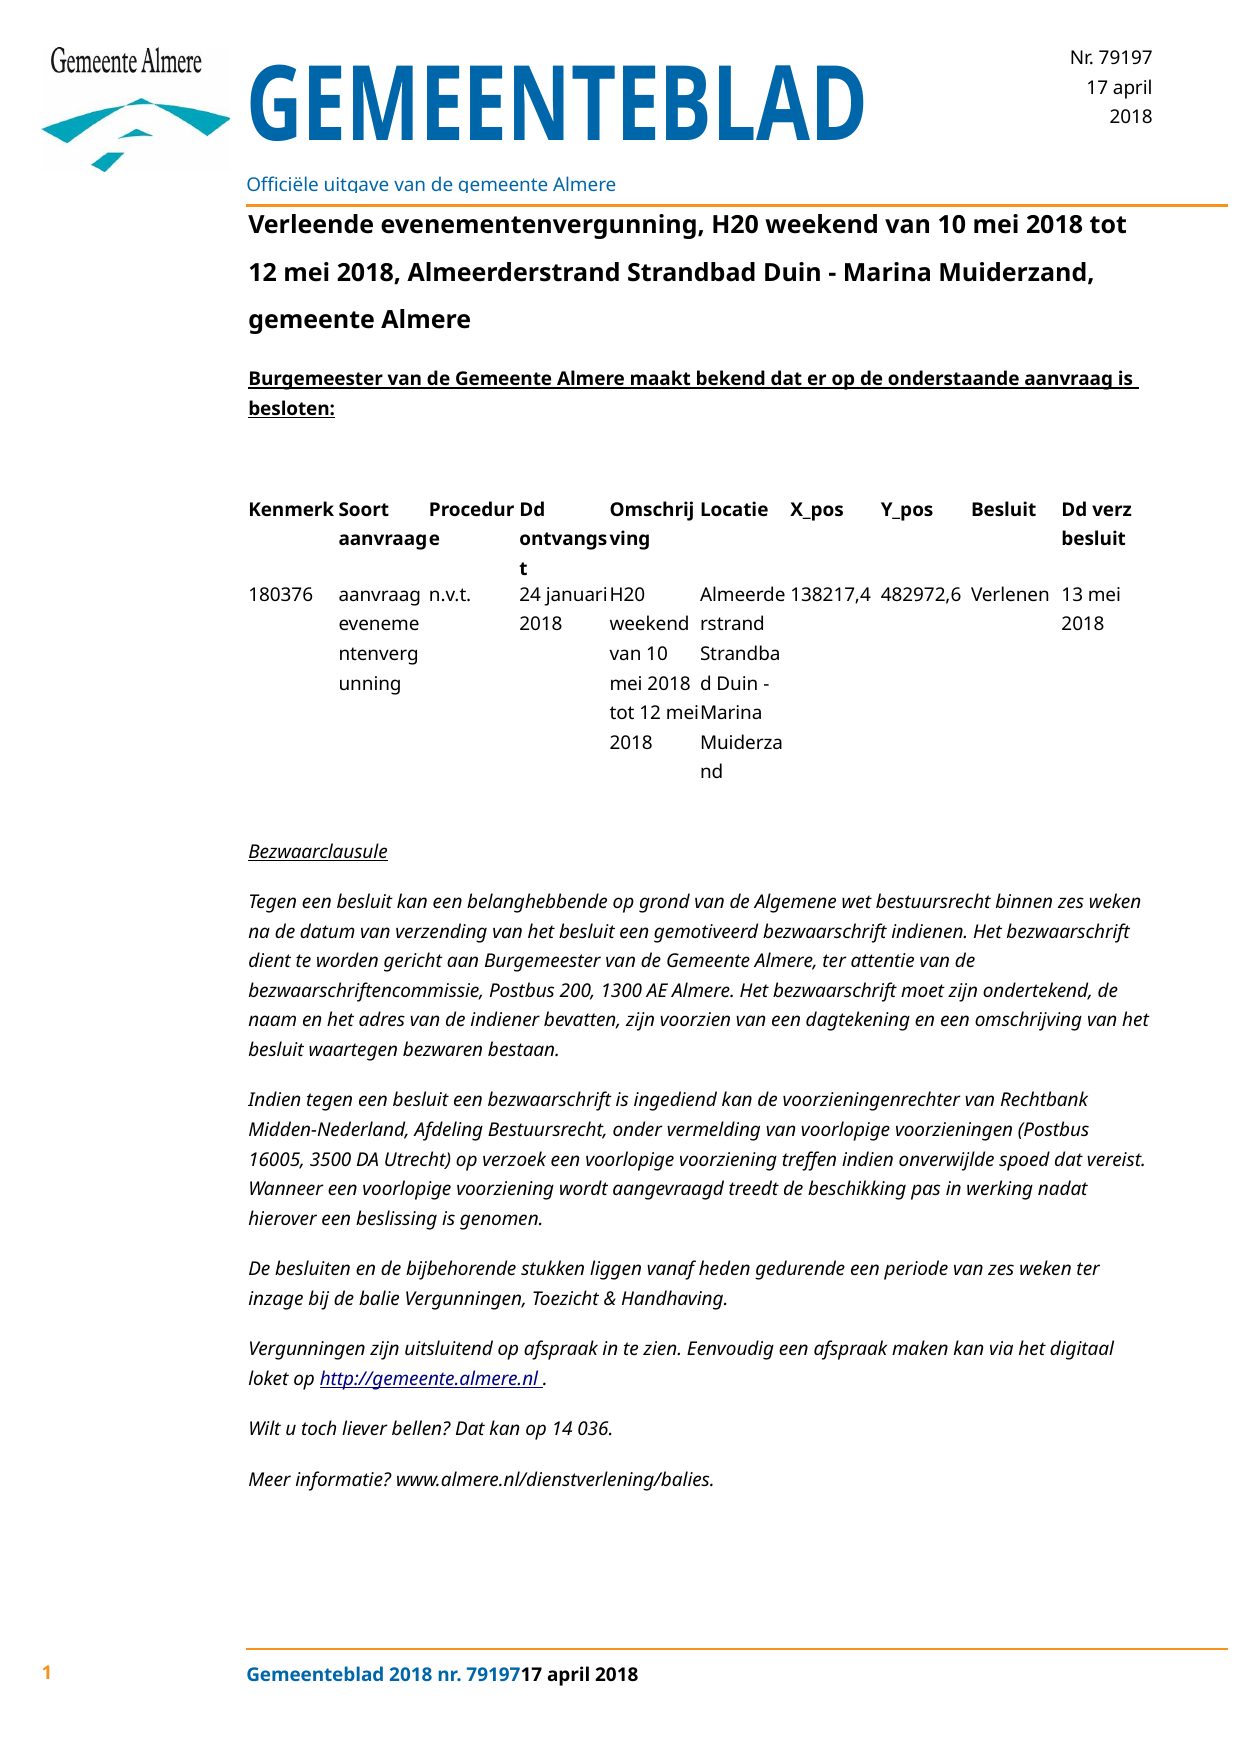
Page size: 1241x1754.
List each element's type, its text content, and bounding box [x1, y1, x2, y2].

table_cell 13 mei 2018 [1061, 581, 1152, 784]
picture [41, 47, 231, 172]
table_header Besluit [971, 496, 1061, 581]
table_cell H20 weekend van 10 mei 2018 tot 12 mei 2018 [609, 581, 700, 784]
table_header Dd verz besluit [1061, 496, 1152, 581]
table_header Soort aanvraag [338, 496, 429, 581]
table_header Omschrijving [609, 496, 700, 581]
table_header Y_pos [881, 496, 971, 581]
table_cell 180376 [248, 581, 338, 784]
table_cell 482972,6 [881, 581, 971, 784]
table_header X_pos [790, 496, 881, 581]
table_header Kenmerk [248, 496, 338, 581]
table_cell aanvraag evenementenvergunning [338, 581, 429, 784]
text Vergunningen zijn uitsluitend op afspraak in te zien. Eenvoudig een afspraak maken kan via het digitaal loket op http://gemeente.almere.nl . [248, 1335, 1152, 1391]
text Meer informatie? www.almere.nl/dienstverlening/balies. [248, 1466, 1152, 1491]
table_cell n.v.t. [429, 581, 519, 784]
table_cell Almeerderstrand Strandbad Duin - Marina Muiderzand [700, 581, 790, 784]
table_cell 24 januari 2018 [519, 581, 609, 784]
table_header Procedure [429, 496, 519, 581]
text Wilt u toch liever bellen? Dat kan op 14 036. [248, 1415, 1152, 1441]
table_cell Verlenen [971, 581, 1061, 784]
table_cell 138217,4 [790, 581, 881, 784]
table_header Dd ontvangst [519, 496, 609, 581]
table_header Locatie [700, 496, 790, 581]
text Burgemeester van de Gemeente Almere maakt bekend dat er op de onderstaande aanvraag is besloten: [248, 366, 1152, 421]
text Verleende evenementenvergunning, H20 weekend van 10 mei 2018 tot 12 mei 2018, Almeerderstrand Strandbad Duin - Marina Muiderzand, gemeente Almere [248, 207, 1152, 336]
text Indien tegen een besluit een bezwaarschrift is ingediend kan de voorzieningenrechter van Rechtbank Midden-Nederland, Afdeling Bestuursrecht, onder vermelding van voorlopige voorzieningen (Postbus 16005, 3500 DA Utrecht) op verzoek een voorlopige voorziening treffen indien onverwijlde spoed dat vereist. Wanneer een voorlopige voorziening wordt aangevraagd treedt de beschikking pas in werking nadat hierover een beslissing is genomen. [248, 1087, 1152, 1231]
text De besluiten en de bijbehorende stukken liggen vanaf heden gedurende een periode van zes weken ter inzage bij de balie Vergunningen, Toezicht & Handhaving. [248, 1255, 1152, 1311]
text Tegen een besluit kan een belanghebbende op grond van de Algemene wet bestuursrecht binnen zes weken na de datum van verzending van het besluit een gemotiveerd bezwaarschrift indienen. Het bezwaarschrift dient te worden gericht aan Burgemeester van de Gemeente Almere, ter attentie van de bezwaarschriftencommissie, Postbus 200, 1300 AE Almere. Het bezwaarschrift moet zijn ondertekend, de naam en het adres van de indiener bevatten, zijn voorzien van een dagtekening en een omschrijving van het besluit waartegen bezwaren bestaan. [248, 888, 1152, 1062]
text Bezwaarclausule [248, 838, 1152, 863]
